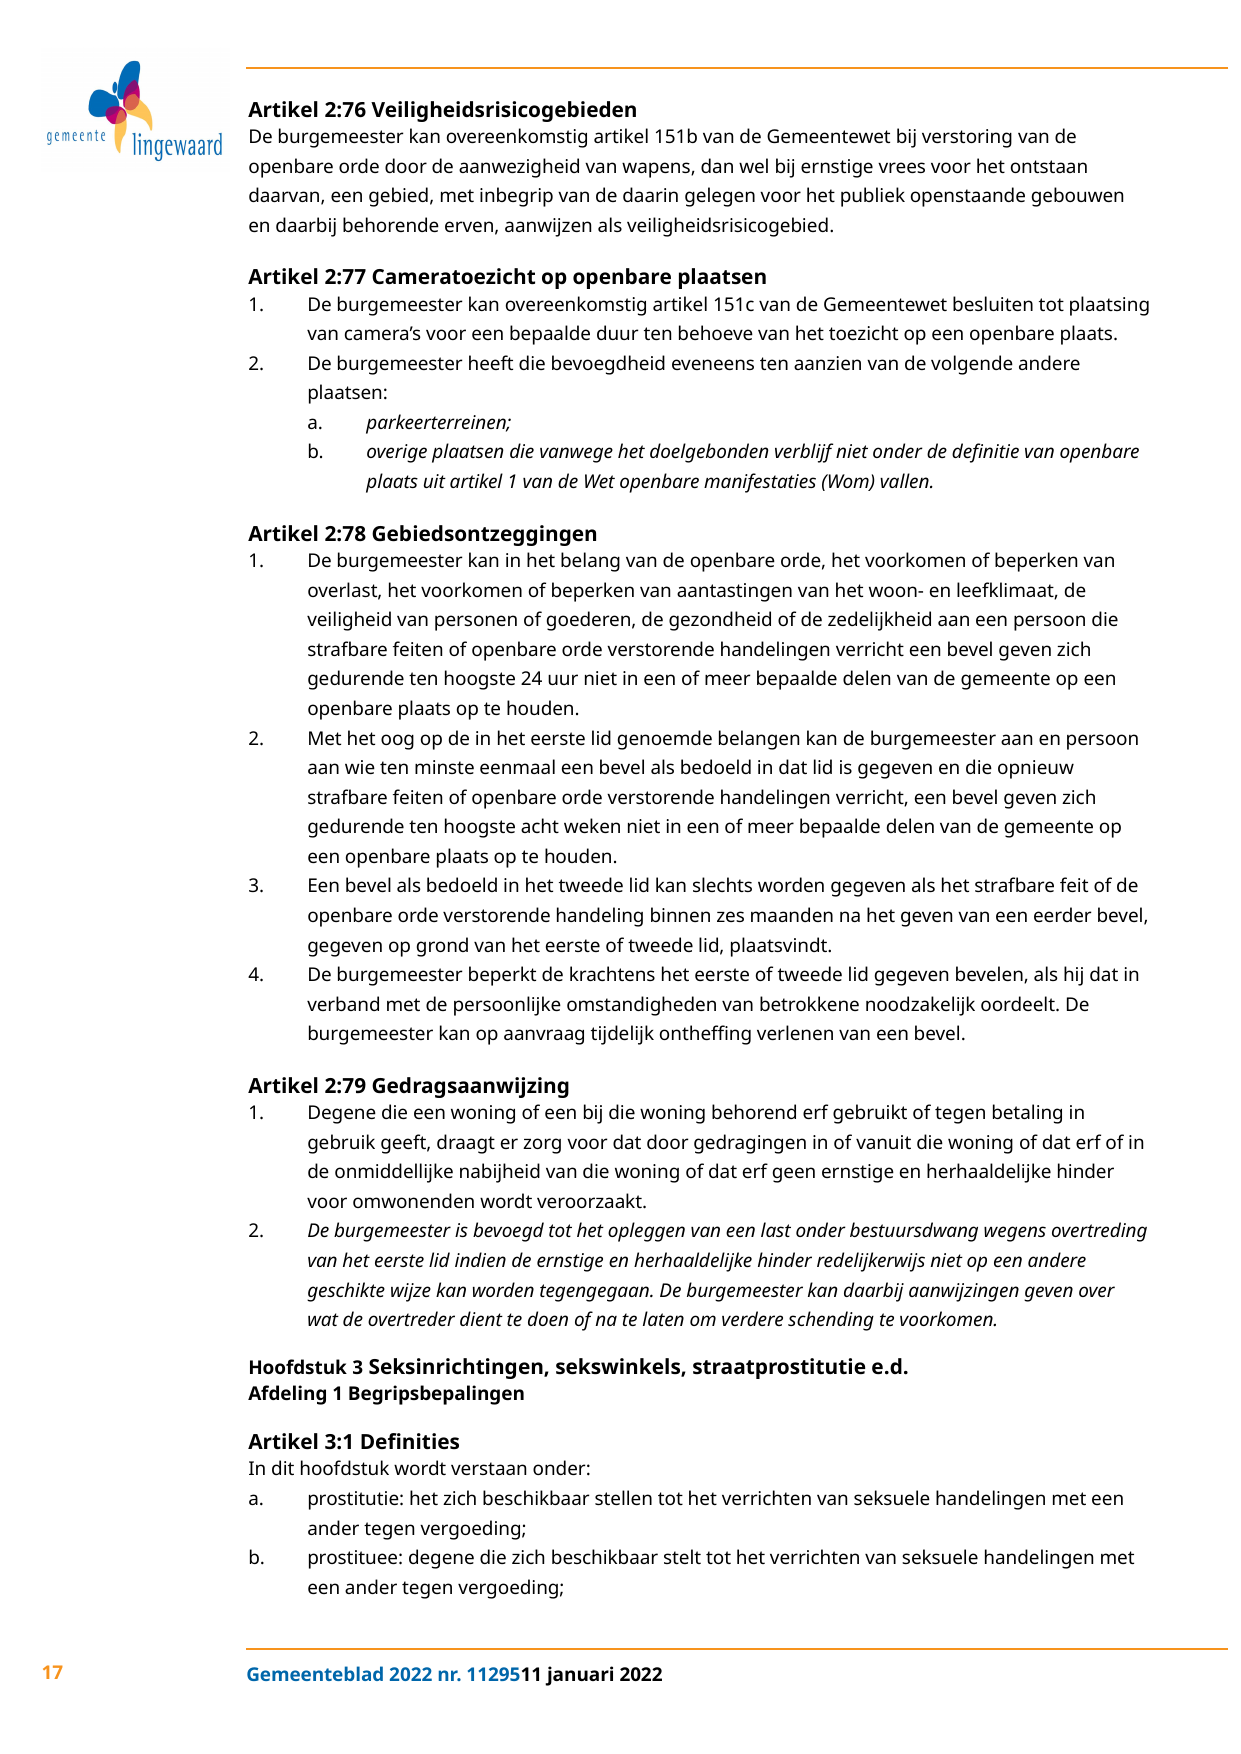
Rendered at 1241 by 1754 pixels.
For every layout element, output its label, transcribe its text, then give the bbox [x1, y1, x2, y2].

text Artikel 2:77 Cameratoezicht op openbare plaatsen [248, 262, 1152, 291]
list prostitutie: het zich beschikbaar stellen tot het verrichten van seksuele handelingen met een ander tegen vergoeding; [248, 1485, 1152, 1540]
list Degene die een woning of een bij die woning behorend erf gebruikt of tegen betaling in gebruik geeft, draagt er zorg voor dat door gedragingen in of vanuit die woning of dat erf of in de onmiddellijke nabijheid van die woning of dat erf geen ernstige en herhaaldelijke hinder voor omwonenden wordt veroorzaakt. [248, 1099, 1152, 1214]
list De burgemeester is bevoegd tot het opleggen van een last onder bestuursdwang wegens overtreding van het eerste lid indien de ernstige en herhaaldelijke hinder redelijkerwijs niet op een andere geschikte wijze kan worden tegengegaan. De burgemeester kan daarbij aanwijzingen geven over wat de overtreder dient te doen of na te laten om verdere schending te voorkomen. [248, 1218, 1152, 1332]
list De burgemeester heeft die bevoegdheid eveneens ten aanzien van de volgende andere plaatsen: [248, 350, 1152, 405]
text Afdeling 1 Begripsbepalingen [248, 1381, 1152, 1406]
text Artikel 2:78 Gebiedsontzeggingen [248, 519, 1152, 547]
picture [41, 47, 231, 172]
list De burgemeester kan overeenkomstig artikel 151c van de Gemeentewet besluiten tot plaatsing van camera’s voor een bepaalde duur ten behoeve van het toezicht op een openbare plaats. [248, 291, 1152, 346]
text Artikel 2:76 Veiligheidsrisicogebieden [248, 95, 1152, 123]
list Een bevel als bedoeld in het tweede lid kan slechts worden gegeven als het strafbare feit of de openbare orde verstorende handeling binnen zes maanden na het geven van een eerder bevel, gegeven op grond van het eerste of tweede lid, plaatsvindt. [248, 873, 1152, 957]
list De burgemeester kan in het belang van de openbare orde, het voorkomen of beperken van overlast, het voorkomen of beperken van aantastingen van het woon- en leefklimaat, de veiligheid van personen of goederen, de gezondheid of de zedelijkheid aan een persoon die strafbare feiten of openbare orde verstorende handelingen verricht een bevel geven zich gedurende ten hoogste 24 uur niet in een of meer bepaalde delen van de gemeente op een openbare plaats op te houden. [248, 547, 1152, 721]
text Artikel 2:79 Gedragsaanwijzing [248, 1071, 1152, 1099]
list parkeerterreinen; [307, 409, 1152, 435]
list overige plaatsen die vanwege het doelgebonden verblijf niet onder de definitie van openbare plaats uit artikel 1 van de Wet openbare manifestaties (Wom) vallen. [307, 439, 1152, 494]
list Met het oog op de in het eerste lid genoemde belangen kan de burgemeester aan en persoon aan wie ten minste eenmaal een bevel als bedoeld in dat lid is gegeven en die opnieuw strafbare feiten of openbare orde verstorende handelingen verricht, een bevel geven zich gedurende ten hoogste acht weken niet in een of meer bepaalde delen van de gemeente op een openbare plaats op te houden. [248, 725, 1152, 869]
text De burgemeester kan overeenkomstig artikel 151b van de Gemeentewet bij verstoring van de openbare orde door de aanwezigheid van wapens, dan wel bij ernstige vrees voor het ontstaan daarvan, een gebied, met inbegrip van de daarin gelegen voor het publiek openstaande gebouwen en daarbij behorende erven, aanwijzen als veiligheidsrisicogebied. [248, 123, 1152, 238]
text Artikel 3:1 Definities [248, 1427, 1152, 1456]
list De burgemeester beperkt de krachtens het eerste of tweede lid gegeven bevelen, als hij dat in verband met de persoonlijke omstandigheden van betrokkene noodzakelijk oordeelt. De burgemeester kan op aanvraag tijdelijk ontheffing verlenen van een bevel. [248, 961, 1152, 1046]
text In dit hoofdstuk wordt verstaan onder: [248, 1456, 1152, 1481]
list prostituee: degene die zich beschikbaar stelt tot het verrichten van seksuele handelingen met een ander tegen vergoeding; [248, 1544, 1152, 1599]
text Hoofdstuk 3 Seksinrichtingen, sekswinkels, straatprostitutie e.d. [248, 1352, 1152, 1381]
